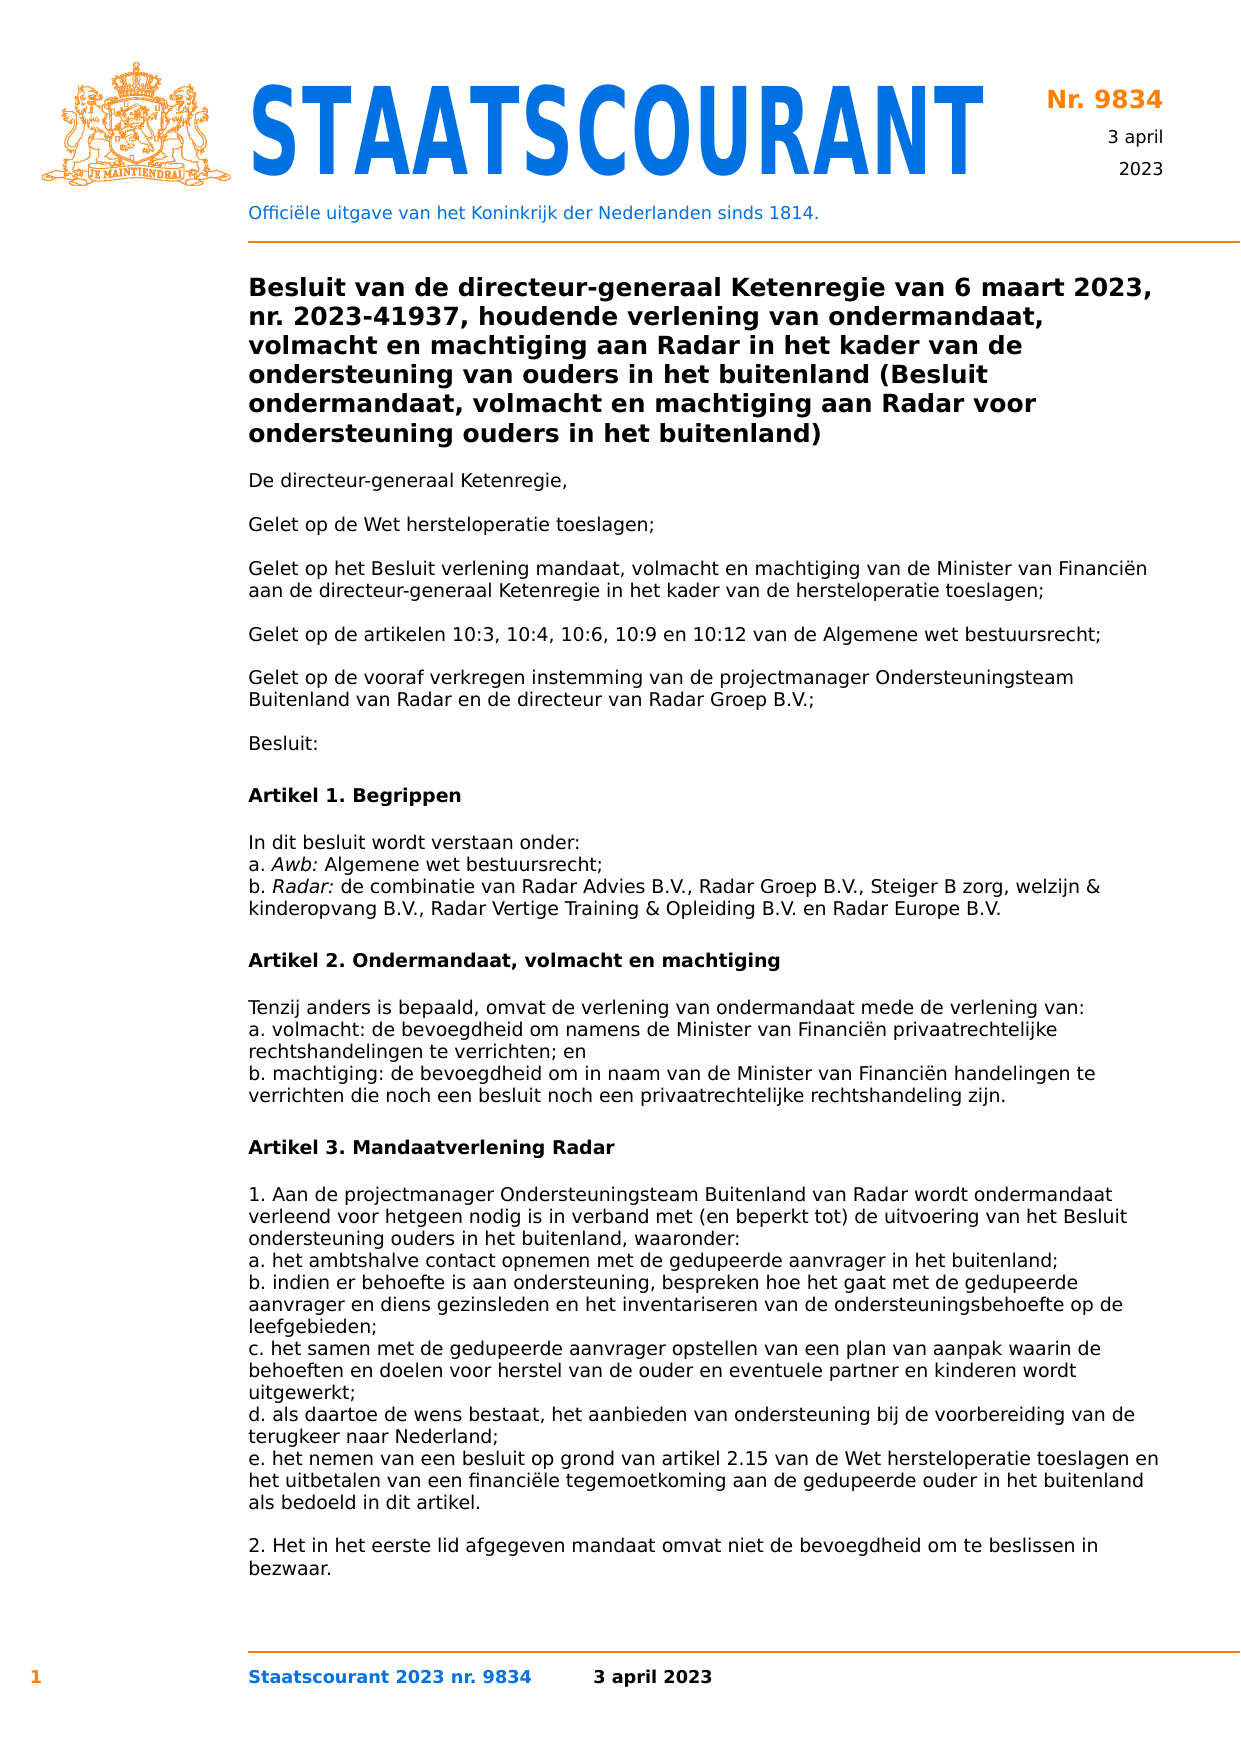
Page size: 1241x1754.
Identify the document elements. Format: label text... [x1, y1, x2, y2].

text Gelet op het Besluit verlening mandaat, volmacht en machtiging van de Minister van Financiën aan de directeur-generaal Ketenregie in het kader van de hersteloperatie toeslagen; [248, 558, 1163, 602]
text Gelet op de Wet hersteloperatie toeslagen; [248, 514, 1163, 536]
text De directeur-generaal Ketenregie, [248, 470, 1163, 492]
text d. als daartoe de wens bestaat, het aanbieden van ondersteuning bij de voorbereiding van de terugkeer naar Nederland; [248, 1404, 1163, 1448]
text b. machtiging: de bevoegdheid om in naam van de Minister van Financiën handelingen te verrichten die noch een besluit noch een privaatrechtelijke rechtshandeling zijn. [248, 1063, 1163, 1107]
subtitle Artikel 3. Mandaatverlening Radar [248, 1137, 1163, 1159]
text Besluit: [248, 733, 1163, 755]
subtitle Artikel 1. Begrippen [248, 785, 1163, 807]
text a. het ambtshalve contact opnemen met de gedupeerde aanvrager in het buitenland; [248, 1250, 1163, 1272]
text b. indien er behoefte is aan ondersteuning, bespreken hoe het gaat met de gedupeerde aanvrager en diens gezinsleden en het inventariseren van de ondersteuningsbehoefte op de leefgebieden; [248, 1272, 1163, 1338]
text Gelet op de vooraf verkregen instemming van de projectmanager Ondersteuningsteam Buitenland van Radar en de directeur van Radar Groep B.V.; [248, 667, 1163, 711]
table_header STAATSCOURANT [248, 62, 998, 203]
text b. Radar: de combinatie van Radar Advies B.V., Radar Groep B.V., Steiger B zorg, welzijn & kinderopvang B.V., Radar Vertige Training & Opleiding B.V. en Radar Europe B.V. [248, 876, 1163, 920]
text 1. Aan de projectmanager Ondersteuningsteam Buitenland van Radar wordt ondermandaat verleend voor hetgeen nodig is in verband met (en beperkt tot) de uitvoering van het Besluit ondersteuning ouders in het buitenland, waaronder: [248, 1184, 1163, 1250]
text 2. Het in het eerste lid afgegeven mandaat omvat niet de bevoegdheid om te beslissen in bezwaar. [248, 1535, 1163, 1579]
picture [41, 62, 231, 186]
subtitle Besluit van de directeur-generaal Ketenregie van 6 maart 2023, nr. 2023-41937, houdende verlening van ondermandaat, volmacht en machtiging aan Radar in het kader van de ondersteuning van ouders in het buitenland (Besluit ondermandaat, volmacht en machtiging aan Radar voor ondersteuning ouders in het buitenland) [248, 273, 1163, 448]
subtitle Artikel 2. Ondermandaat, volmacht en machtiging [248, 950, 1163, 972]
table_cell Officiële uitgave van het Koninkrijk der Nederlanden sinds 1814. [248, 203, 1240, 241]
table_cell 3 april [998, 121, 1240, 153]
text Gelet op de artikelen 10:3, 10:4, 10:6, 10:9 en 10:12 van de Algemene wet bestuursrecht; [248, 623, 1163, 645]
table_header [25, 62, 248, 241]
text c. het samen met de gedupeerde aanvrager opstellen van een plan van aanpak waarin de behoeften en doelen voor herstel van de ouder en eventuele partner en kinderen wordt uitgewerkt; [248, 1338, 1163, 1404]
text Tenzij anders is bepaald, omvat de verlening van ondermandaat mede de verlening van: [248, 997, 1163, 1019]
table_header Nr. 9834 [998, 62, 1240, 121]
text a. Awb: Algemene wet bestuursrecht; [248, 854, 1163, 876]
table_cell 2023 [998, 153, 1240, 203]
text e. het nemen van een besluit op grond van artikel 2.15 van de Wet hersteloperatie toeslagen en het uitbetalen van een financiële tegemoetkoming aan de gedupeerde ouder in het buitenland als bedoeld in dit artikel. [248, 1448, 1163, 1513]
text In dit besluit wordt verstaan onder: [248, 832, 1163, 854]
text a. volmacht: de bevoegdheid om namens de Minister van Financiën privaatrechtelijke rechtshandelingen te verrichten; en [248, 1019, 1163, 1063]
